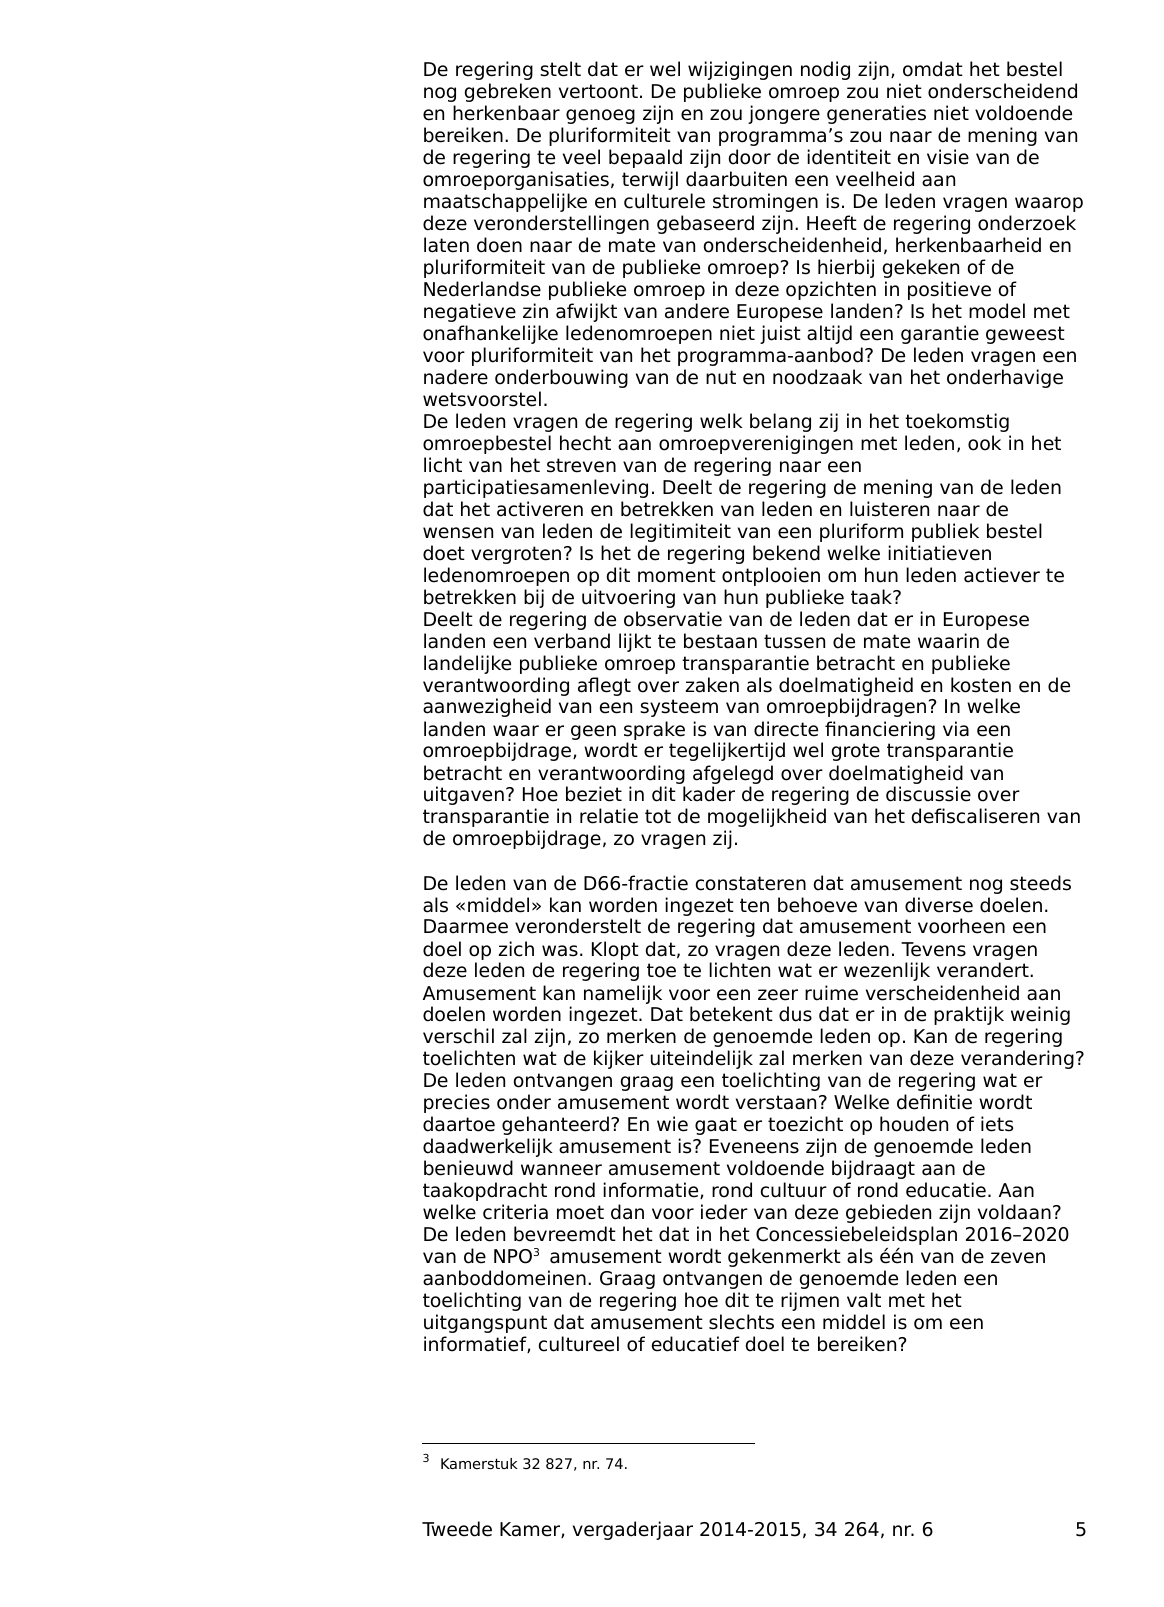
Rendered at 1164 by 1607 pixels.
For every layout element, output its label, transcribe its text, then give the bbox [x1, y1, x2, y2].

text De leden vragen de regering welk belang zij in het toekomstig omroepbestel hecht aan omroepverenigingen met leden, ook in het licht van het streven van de regering naar een participatiesamenleving. Deelt de regering de mening van de leden dat het activeren en betrekken van leden en luisteren naar de wensen van leden de legitimiteit van een pluriform publiek bestel doet vergroten? Is het de regering bekend welke initiatieven ledenomroepen op dit moment ontplooien om hun leden actiever te betrekken bij de uitvoering van hun publieke taak? [422, 411, 1087, 608]
text De regering stelt dat er wel wijzigingen nodig zijn, omdat het bestel nog gebreken vertoont. De publieke omroep zou niet onderscheidend en herkenbaar genoeg zijn en zou jongere generaties niet voldoende bereiken. De pluriformiteit van programma’s zou naar de mening van de regering te veel bepaald zijn door de identiteit en visie van de omroeporganisaties, terwijl daarbuiten een veelheid aan maatschappelijke en culturele stromingen is. De leden vragen waarop deze veronderstellingen gebaseerd zijn. Heeft de regering onderzoek laten doen naar de mate van onderscheidenheid, herkenbaarheid en pluriformiteit van de publieke omroep? Is hierbij gekeken of de Nederlandse publieke omroep in deze opzichten in positieve of negatieve zin afwijkt van andere Europese landen? Is het model met onafhankelijke ledenomroepen niet juist altijd een garantie geweest voor pluriformiteit van het programma-aanbod? De leden vragen een nadere onderbouwing van de nut en noodzaak van het onderhavige wetsvoorstel. [422, 59, 1087, 411]
text De leden van de D66-fractie constateren dat amusement nog steeds als «middel» kan worden ingezet ten behoeve van diverse doelen. Daarmee veronderstelt de regering dat amusement voorheen een doel op zich was. Klopt dat, zo vragen deze leden. Tevens vragen deze leden de regering toe te lichten wat er wezenlijk verandert. Amusement kan namelijk voor een zeer ruime verscheidenheid aan doelen worden ingezet. Dat betekent dus dat er in de praktijk weinig verschil zal zijn, zo merken de genoemde leden op. Kan de regering toelichten wat de kijker uiteindelijk zal merken van deze verandering? [422, 872, 1087, 1070]
text Kamerstuk 32 827, nr. 74. [422, 1452, 1087, 1474]
text Deelt de regering de observatie van de leden dat er in Europese landen een verband lijkt te bestaan tussen de mate waarin de landelijke publieke omroep transparantie betracht en publieke verantwoording aflegt over zaken als doelmatigheid en kosten en de aanwezigheid van een systeem van omroepbijdragen? In welke landen waar er geen sprake is van directe financiering via een omroepbijdrage, wordt er tegelijkertijd wel grote transparantie betracht en verantwoording afgelegd over doelmatigheid van uitgaven? Hoe beziet in dit kader de regering de discussie over transparantie in relatie tot de mogelijkheid van het defiscaliseren van de omroepbijdrage, zo vragen zij. [422, 608, 1087, 850]
text De leden bevreemdt het dat in het Concessiebeleidsplan 2016–2020 van de NPO amusement wordt gekenmerkt als één van de zeven aanboddomeinen. Graag ontvangen de genoemde leden een toelichting van de regering hoe dit te rijmen valt met het uitgangspunt dat amusement slechts een middel is om een informatief, cultureel of educatief doel te bereiken? [422, 1224, 1087, 1356]
text De leden ontvangen graag een toelichting van de regering wat er precies onder amusement wordt verstaan? Welke definitie wordt daartoe gehanteerd? En wie gaat er toezicht op houden of iets daadwerkelijk amusement is? Eveneens zijn de genoemde leden benieuwd wanneer amusement voldoende bijdraagt aan de taakopdracht rond informatie, rond cultuur of rond educatie. Aan welke criteria moet dan voor ieder van deze gebieden zijn voldaan? [422, 1070, 1087, 1224]
